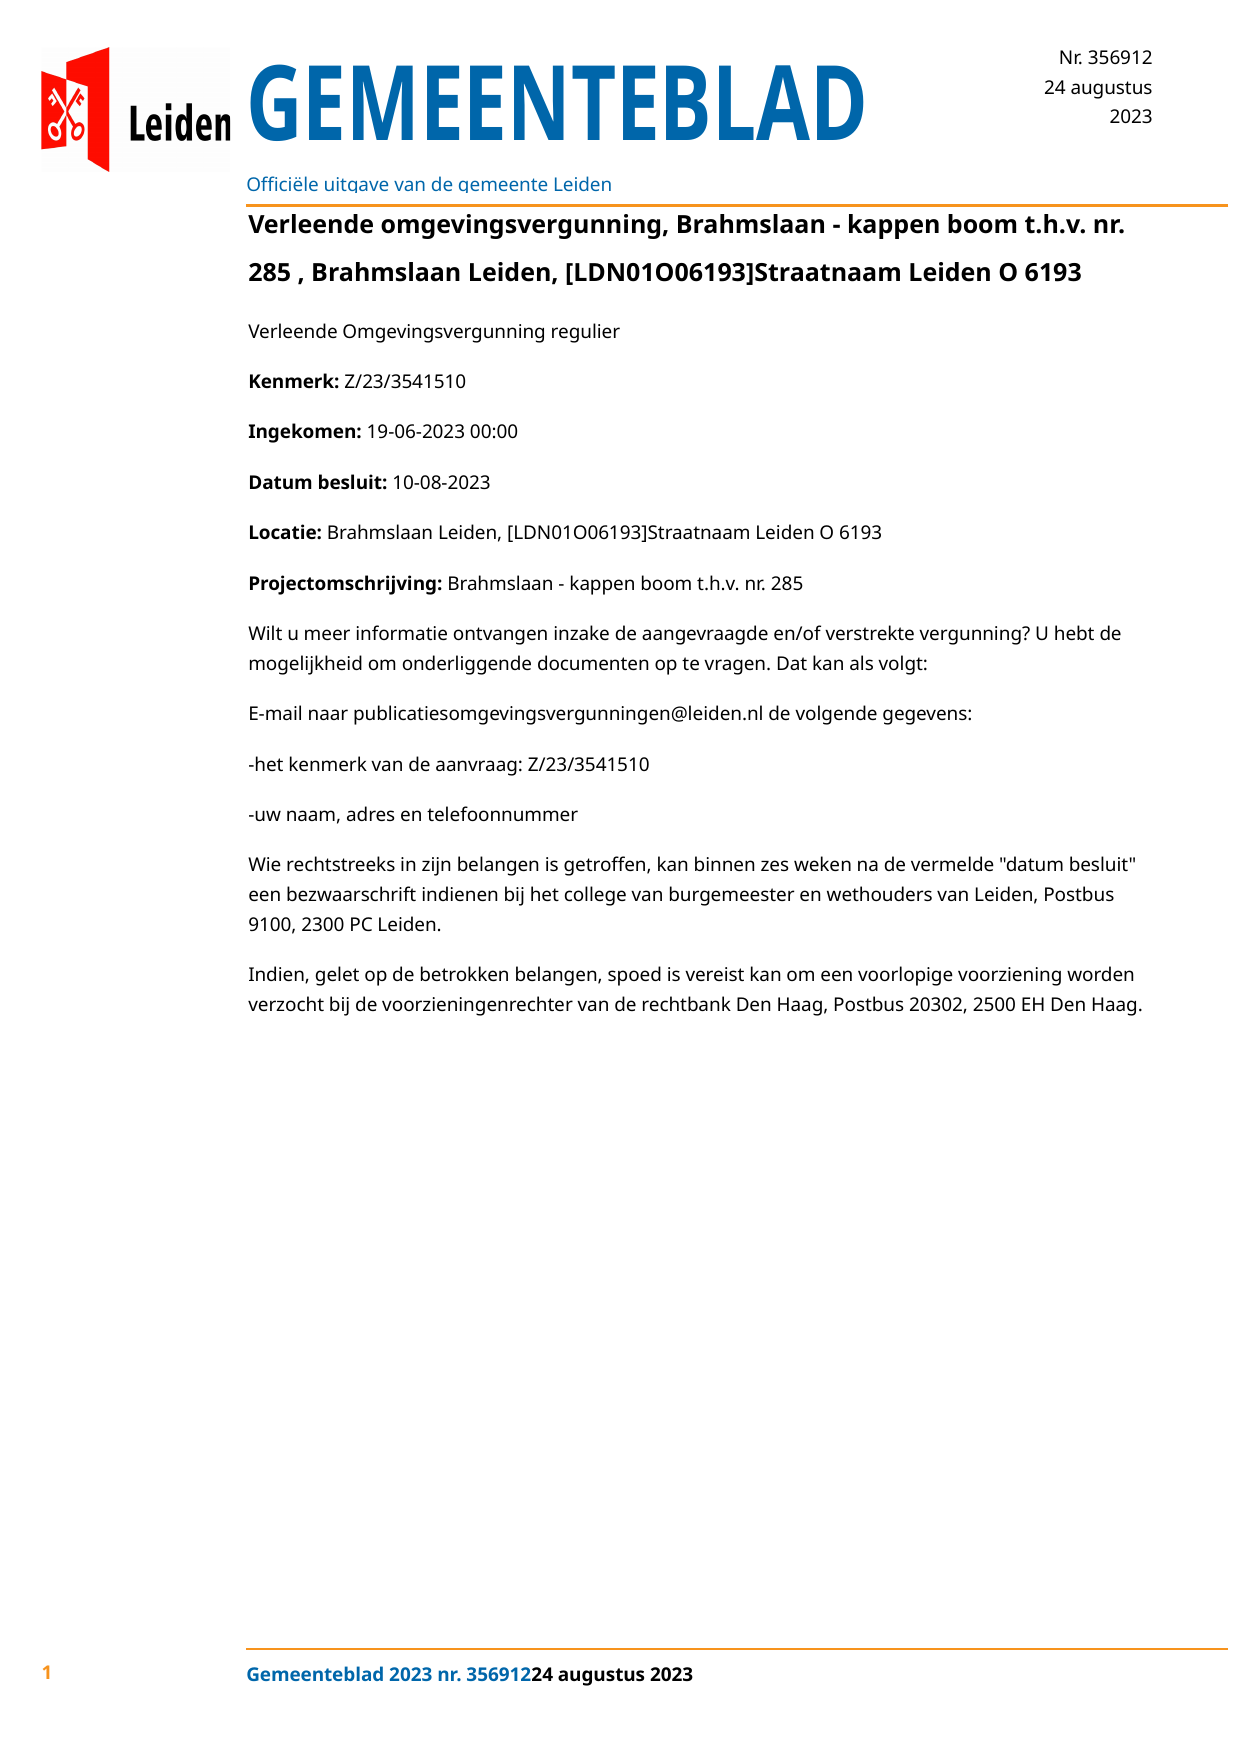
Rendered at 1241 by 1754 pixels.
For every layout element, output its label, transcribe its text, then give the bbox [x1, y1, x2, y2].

text -het kenmerk van de aanvraag: Z/23/3541510 [248, 751, 1152, 777]
text Wie rechtstreeks in zijn belangen is getroffen, kan binnen zes weken na de vermelde "datum besluit" een bezwaarschrift indienen bij het college van burgemeester en wethouders van Leiden, Postbus 9100, 2300 PC Leiden. [248, 852, 1152, 937]
text Datum besluit: 10-08-2023 [248, 469, 1152, 495]
text Ingekomen: 19-06-2023 00:00 [248, 419, 1152, 444]
text Indien, gelet op de betrokken belangen, spoed is vereist kan om een voorlopige voorziening worden verzocht bij de voorzieningenrechter van de rechtbank Den Haag, Postbus 20302, 2500 EH Den Haag. [248, 961, 1152, 1017]
text Verleende omgevingsvergunning, Brahmslaan - kappen boom t.h.v. nr. 285 , Brahmslaan Leiden, [LDN01O06193]Straatnaam Leiden O 6193 [248, 207, 1152, 288]
text Projectomschrijving: Brahmslaan - kappen boom t.h.v. nr. 285 [248, 570, 1152, 596]
text E-mail naar publicatiesomgevingsvergunningen@leiden.nl de volgende gegevens: [248, 700, 1152, 726]
text Locatie: Brahmslaan Leiden, [LDN01O06193]Straatnaam Leiden O 6193 [248, 519, 1152, 545]
text Verleende Omgevingsvergunning regulier [248, 318, 1152, 344]
text Wilt u meer informatie ontvangen inzake de aangevraagde en/of verstrekte vergunning? U hebt de mogelijkheid om onderliggende documenten op te vragen. Dat kan als volgt: [248, 620, 1152, 676]
text -uw naam, adres en telefoonnummer [248, 801, 1152, 827]
picture [41, 47, 231, 172]
text Kenmerk: Z/23/3541510 [248, 368, 1152, 394]
